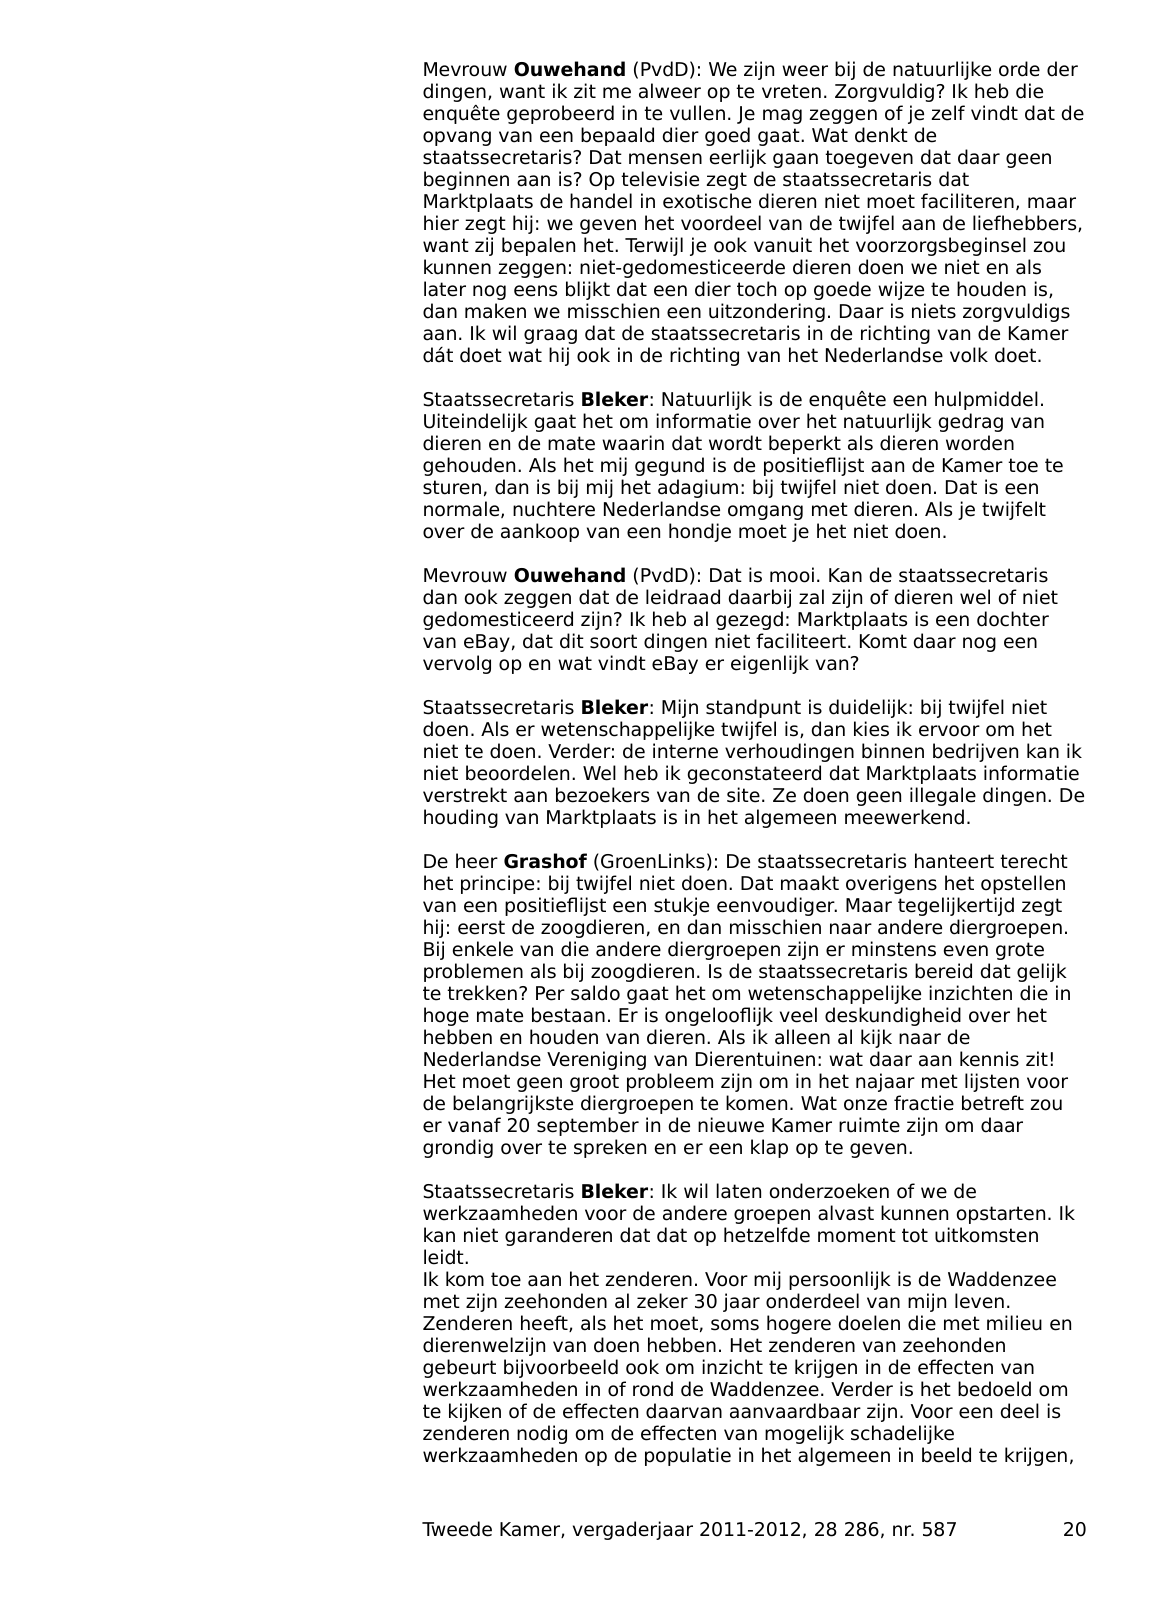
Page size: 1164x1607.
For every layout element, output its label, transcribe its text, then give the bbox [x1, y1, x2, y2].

text Staatssecretaris Bleker: Ik wil laten onderzoeken of we de werkzaamheden voor de andere groepen alvast kunnen opstarten. Ik kan niet garanderen dat dat op hetzelfde moment tot uitkomsten leidt. [422, 1181, 1087, 1269]
text Ik kom toe aan het zenderen. Voor mij persoonlijk is de Waddenzee met zijn zeehonden al zeker 30 jaar onderdeel van mijn leven. Zenderen heeft, als het moet, soms hogere doelen die met milieu en dierenwelzijn van doen hebben. Het zenderen van zeehonden gebeurt bijvoorbeeld ook om inzicht te krijgen in de effecten van werkzaamheden in of rond de Waddenzee. Verder is het bedoeld om te kijken of de effecten daarvan aanvaardbaar zijn. Voor een deel is zenderen nodig om de effecten van mogelijk schadelijke werkzaamheden op de populatie in het algemeen in beeld te krijgen, [422, 1269, 1087, 1467]
text De heer Grashof (GroenLinks): De staatssecretaris hanteert terecht het principe: bij twijfel niet doen. Dat maakt overigens het opstellen van een positieflijst een stukje eenvoudiger. Maar tegelijkertijd zegt hij: eerst de zoogdieren, en dan misschien naar andere diergroepen. Bij enkele van die andere diergroepen zijn er minstens even grote problemen als bij zoogdieren. Is de staatssecretaris bereid dat gelijk te trekken? Per saldo gaat het om wetenschappelijke inzichten die in hoge mate bestaan. Er is ongelooflijk veel deskundigheid over het hebben en houden van dieren. Als ik alleen al kijk naar de Nederlandse Vereniging van Dierentuinen: wat daar aan kennis zit! Het moet geen groot probleem zijn om in het najaar met lijsten voor de belangrijkste diergroepen te komen. Wat onze fractie betreft zou er vanaf 20 september in de nieuwe Kamer ruimte zijn om daar grondig over te spreken en er een klap op te geven. [422, 851, 1087, 1159]
text Mevrouw Ouwehand (PvdD): We zijn weer bij de natuurlijke orde der dingen, want ik zit me alweer op te vreten. Zorgvuldig? Ik heb die enquête geprobeerd in te vullen. Je mag zeggen of je zelf vindt dat de opvang van een bepaald dier goed gaat. Wat denkt de staatssecretaris? Dat mensen eerlijk gaan toegeven dat daar geen beginnen aan is? Op televisie zegt de staatssecretaris dat Marktplaats de handel in exotische dieren niet moet faciliteren, maar hier zegt hij: we geven het voordeel van de twijfel aan de liefhebbers, want zij bepalen het. Terwijl je ook vanuit het voorzorgsbeginsel zou kunnen zeggen: niet-gedomesticeerde dieren doen we niet en als later nog eens blijkt dat een dier toch op goede wijze te houden is, dan maken we misschien een uitzondering. Daar is niets zorgvuldigs aan. Ik wil graag dat de staatssecretaris in de richting van de Kamer dát doet wat hij ook in de richting van het Nederlandse volk doet. [422, 59, 1087, 367]
text Staatssecretaris Bleker: Mijn standpunt is duidelijk: bij twijfel niet doen. Als er wetenschappelijke twijfel is, dan kies ik ervoor om het niet te doen. Verder: de interne verhoudingen binnen bedrijven kan ik niet beoordelen. Wel heb ik geconstateerd dat Marktplaats informatie verstrekt aan bezoekers van de site. Ze doen geen illegale dingen. De houding van Marktplaats is in het algemeen meewerkend. [422, 697, 1087, 829]
text Staatssecretaris Bleker: Natuurlijk is de enquête een hulpmiddel. Uiteindelijk gaat het om informatie over het natuurlijk gedrag van dieren en de mate waarin dat wordt beperkt als dieren worden gehouden. Als het mij gegund is de positieflijst aan de Kamer toe te sturen, dan is bij mij het adagium: bij twijfel niet doen. Dat is een normale, nuchtere Nederlandse omgang met dieren. Als je twijfelt over de aankoop van een hondje moet je het niet doen. [422, 389, 1087, 543]
text Mevrouw Ouwehand (PvdD): Dat is mooi. Kan de staatssecretaris dan ook zeggen dat de leidraad daarbij zal zijn of dieren wel of niet gedomesticeerd zijn? Ik heb al gezegd: Marktplaats is een dochter van eBay, dat dit soort dingen niet faciliteert. Komt daar nog een vervolg op en wat vindt eBay er eigenlijk van? [422, 565, 1087, 675]
